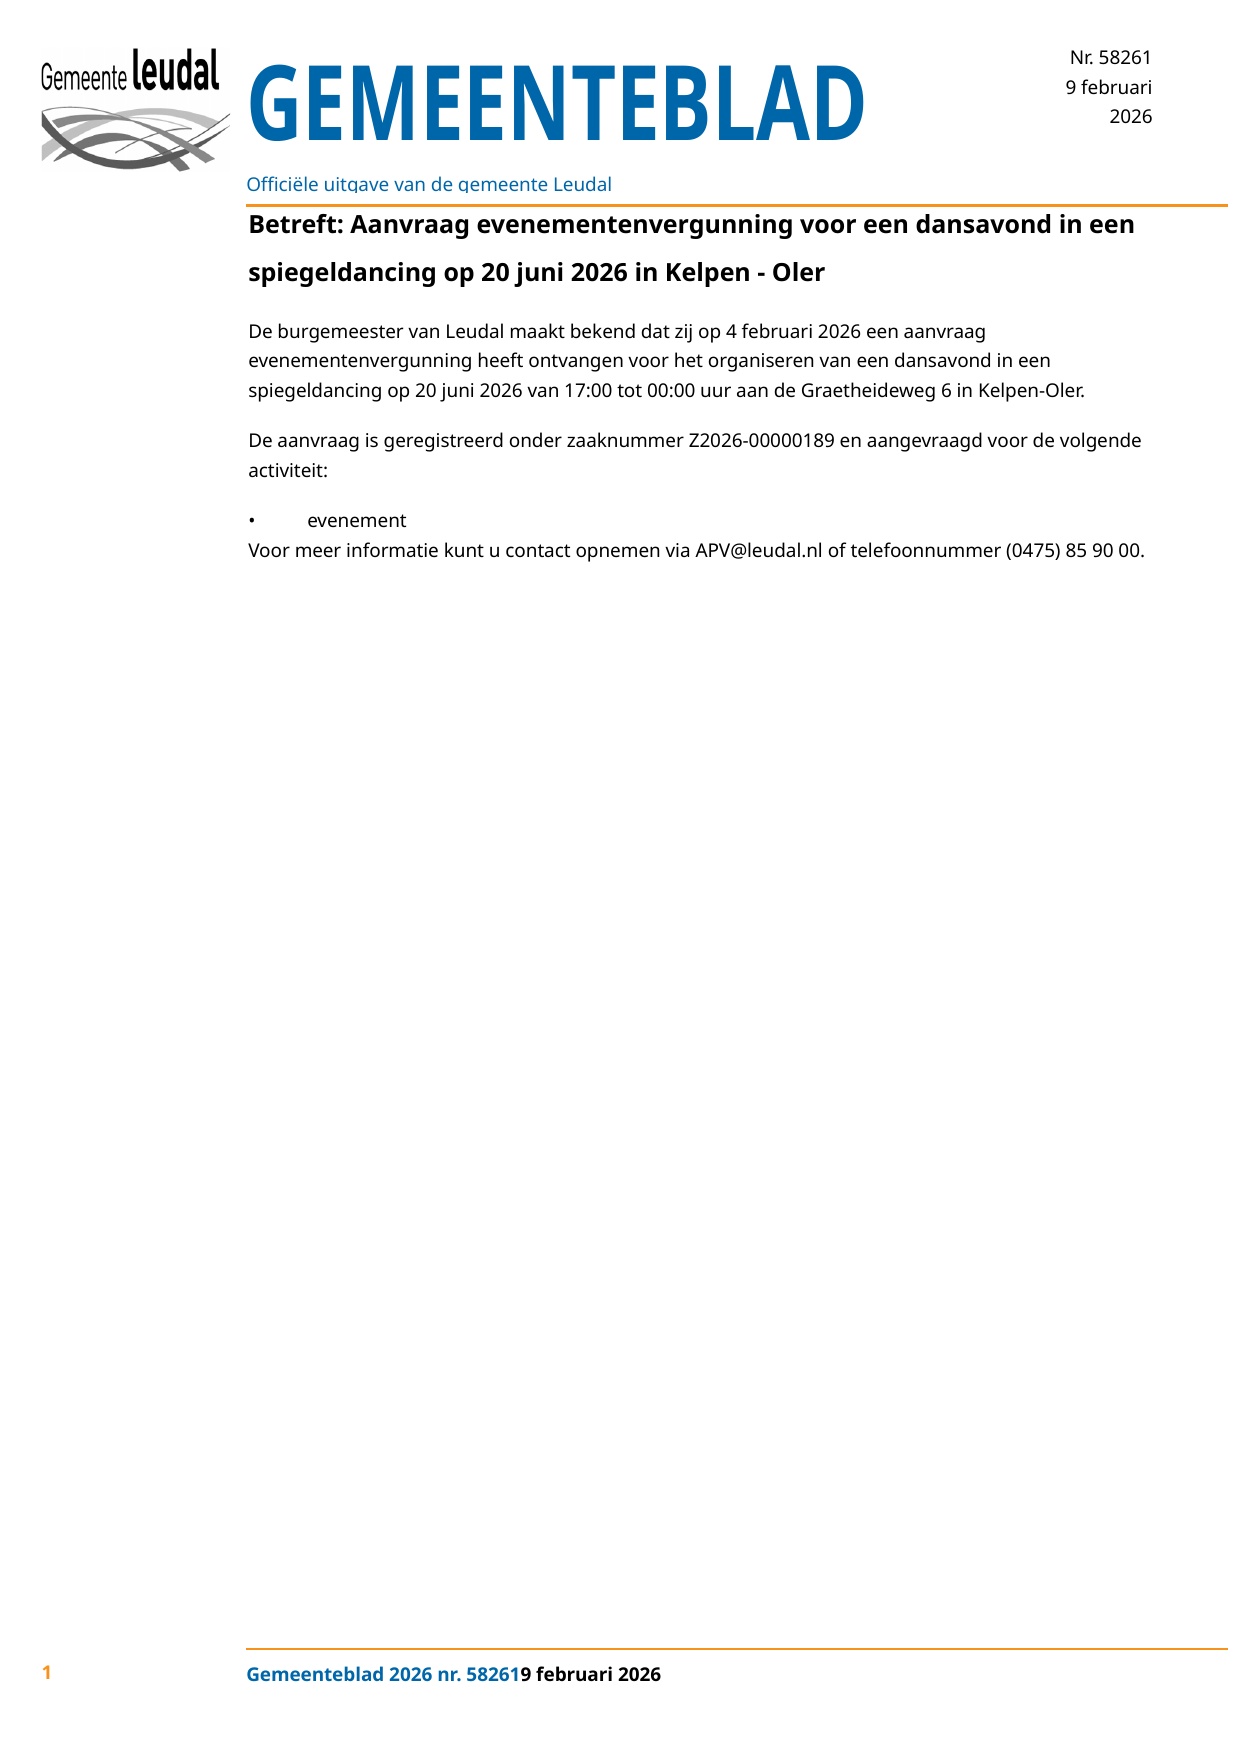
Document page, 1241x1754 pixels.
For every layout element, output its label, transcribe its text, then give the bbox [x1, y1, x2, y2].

text Voor meer informatie kunt u contact opnemen via APV@leudal.nl of telefoonnummer (0475) 85 90 00. [248, 537, 1152, 563]
list evenement [248, 507, 1152, 533]
text Betreft: Aanvraag evenementenvergunning voor een dansavond in een spiegeldancing op 20 juni 2026 in Kelpen - Oler [248, 207, 1152, 288]
picture [41, 47, 231, 172]
text De burgemeester van Leudal maakt bekend dat zij op 4 februari 2026 een aanvraag evenementenvergunning heeft ontvangen voor het organiseren van een dansavond in een spiegeldancing op 20 juni 2026 van 17:00 tot 00:00 uur aan de Graetheideweg 6 in Kelpen-Oler. [248, 318, 1152, 403]
text De aanvraag is geregistreerd onder zaaknummer Z2026-00000189 en aangevraagd voor de volgende activiteit: [248, 427, 1152, 483]
